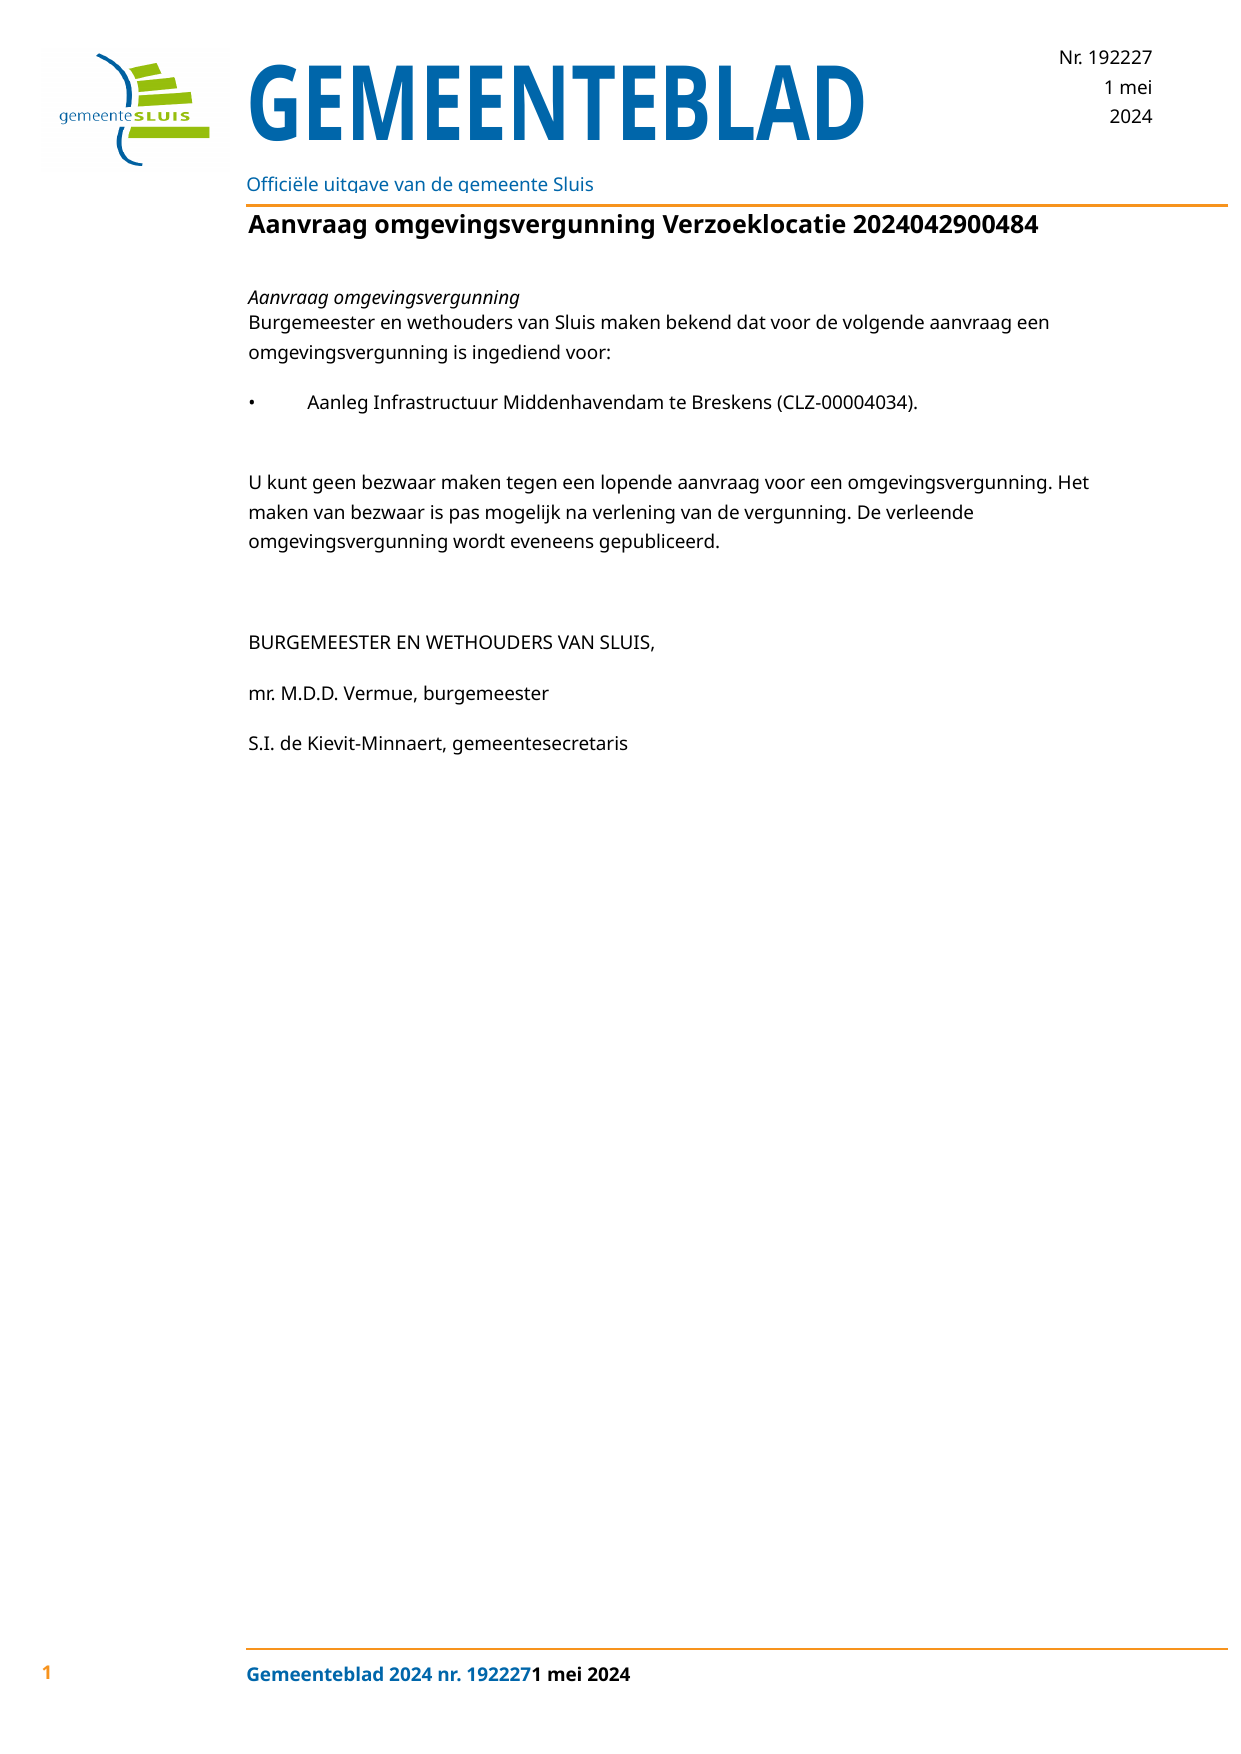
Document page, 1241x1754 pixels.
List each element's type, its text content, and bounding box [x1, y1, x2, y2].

text BURGEMEESTER EN WETHOUDERS VAN SLUIS, [248, 629, 1152, 655]
text S.I. de Kievit-Minnaert, gemeentesecretaris [248, 730, 1152, 756]
text U kunt geen bezwaar maken tegen een lopende aanvraag voor een omgevingsvergunning. Het maken van bezwaar is pas mogelijk na verlening van de vergunning. De verleende omgevingsvergunning wordt eveneens gepubliceerd. [248, 469, 1152, 554]
text Aanvraag omgevingsvergunning [248, 284, 1152, 309]
list Aanleg Infrastructuur Middenhavendam te Breskens (CLZ-00004034). [248, 389, 1152, 415]
text Burgemeester en wethouders van Sluis maken bekend dat voor de volgende aanvraag een omgevingsvergunning is ingediend voor: [248, 309, 1152, 365]
text Aanvraag omgevingsvergunning Verzoeklocatie 2024042900484 [248, 207, 1152, 241]
text mr. M.D.D. Vermue, burgemeester [248, 680, 1152, 706]
picture [41, 47, 231, 172]
